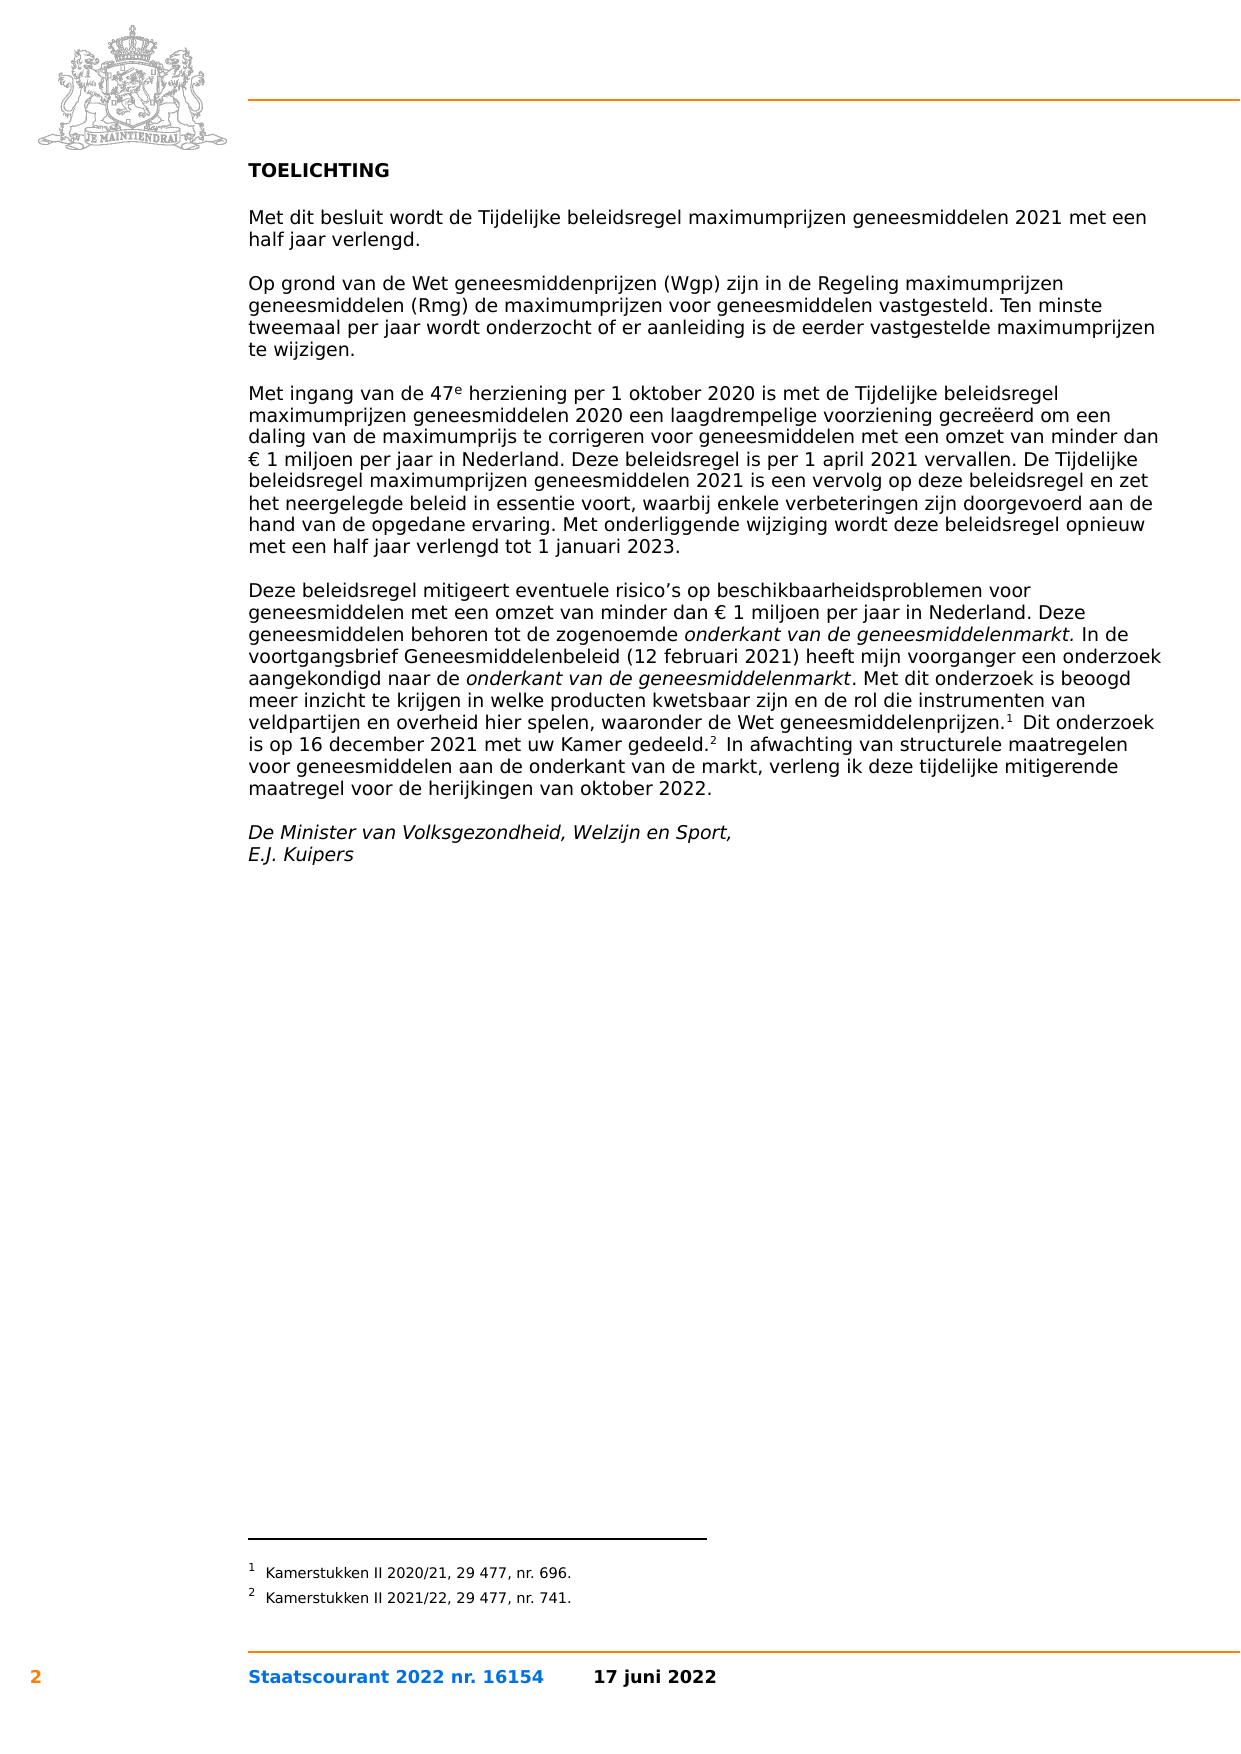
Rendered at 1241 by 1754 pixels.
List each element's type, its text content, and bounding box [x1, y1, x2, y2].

picture [38, 25, 227, 150]
text Op grond van de Wet geneesmiddenprijzen (Wgp) zijn in de Regeling maximumprijzen geneesmiddelen (Rmg) de maximumprijzen voor geneesmiddelen vastgesteld. Ten minste tweemaal per jaar wordt onderzocht of er aanleiding is de eerder vastgestelde maximumprijzen te wijzigen. [248, 273, 1163, 361]
text Deze beleidsregel mitigeert eventuele risico’s op beschikbaarheidsproblemen voor geneesmiddelen met een omzet van minder dan € 1 miljoen per jaar in Nederland. Deze geneesmiddelen behoren tot de zogenoemde onderkant van de geneesmiddelenmarkt. In de voortgangsbrief Geneesmiddelenbeleid (12 februari 2021) heeft mijn voorganger een onderzoek aangekondigd naar de onderkant van de geneesmiddelenmarkt. Met dit onderzoek is beoogd meer inzicht te krijgen in welke producten kwetsbaar zijn en de rol die instrumenten van veldpartijen en overheid hier spelen, waaronder de Wet geneesmiddelenprijzen. Dit onderzoek is op 16 december 2021 met uw Kamer gedeeld. In afwachting van structurele maatregelen voor geneesmiddelen aan de onderkant van de markt, verleng ik deze tijdelijke mitigerende maatregel voor de herijkingen van oktober 2022. [248, 580, 1163, 800]
text Met dit besluit wordt de Tijdelijke beleidsregel maximumprijzen geneesmiddelen 2021 met een half jaar verlengd. [248, 207, 1163, 251]
text Kamerstukken II 2021/22, 29 477, nr. 741. [248, 1586, 1163, 1608]
text Met ingang van de 47e herziening per 1 oktober 2020 is met de Tijdelijke beleidsregel maximumprijzen geneesmiddelen 2020 een laagdrempelige voorziening gecreëerd om een daling van de maximumprijs te corrigeren voor geneesmiddelen met een omzet van minder dan € 1 miljoen per jaar in Nederland. Deze beleidsregel is per 1 april 2021 vervallen. De Tijdelijke beleidsregel maximumprijzen geneesmiddelen 2021 is een vervolg op deze beleidsregel en zet het neergelegde beleid in essentie voort, waarbij enkele verbeteringen zijn doorgevoerd aan de hand van de opgedane ervaring. Met onderliggende wijziging wordt deze beleidsregel opnieuw met een half jaar verlengd tot 1 januari 2023. [248, 382, 1163, 558]
text De Minister van Volksgezondheid, Welzijn en Sport, E.J. Kuipers [248, 822, 1163, 866]
text Kamerstukken II 2020/21, 29 477, nr. 696. [248, 1561, 1163, 1583]
subtitle TOELICHTING [248, 160, 1163, 182]
